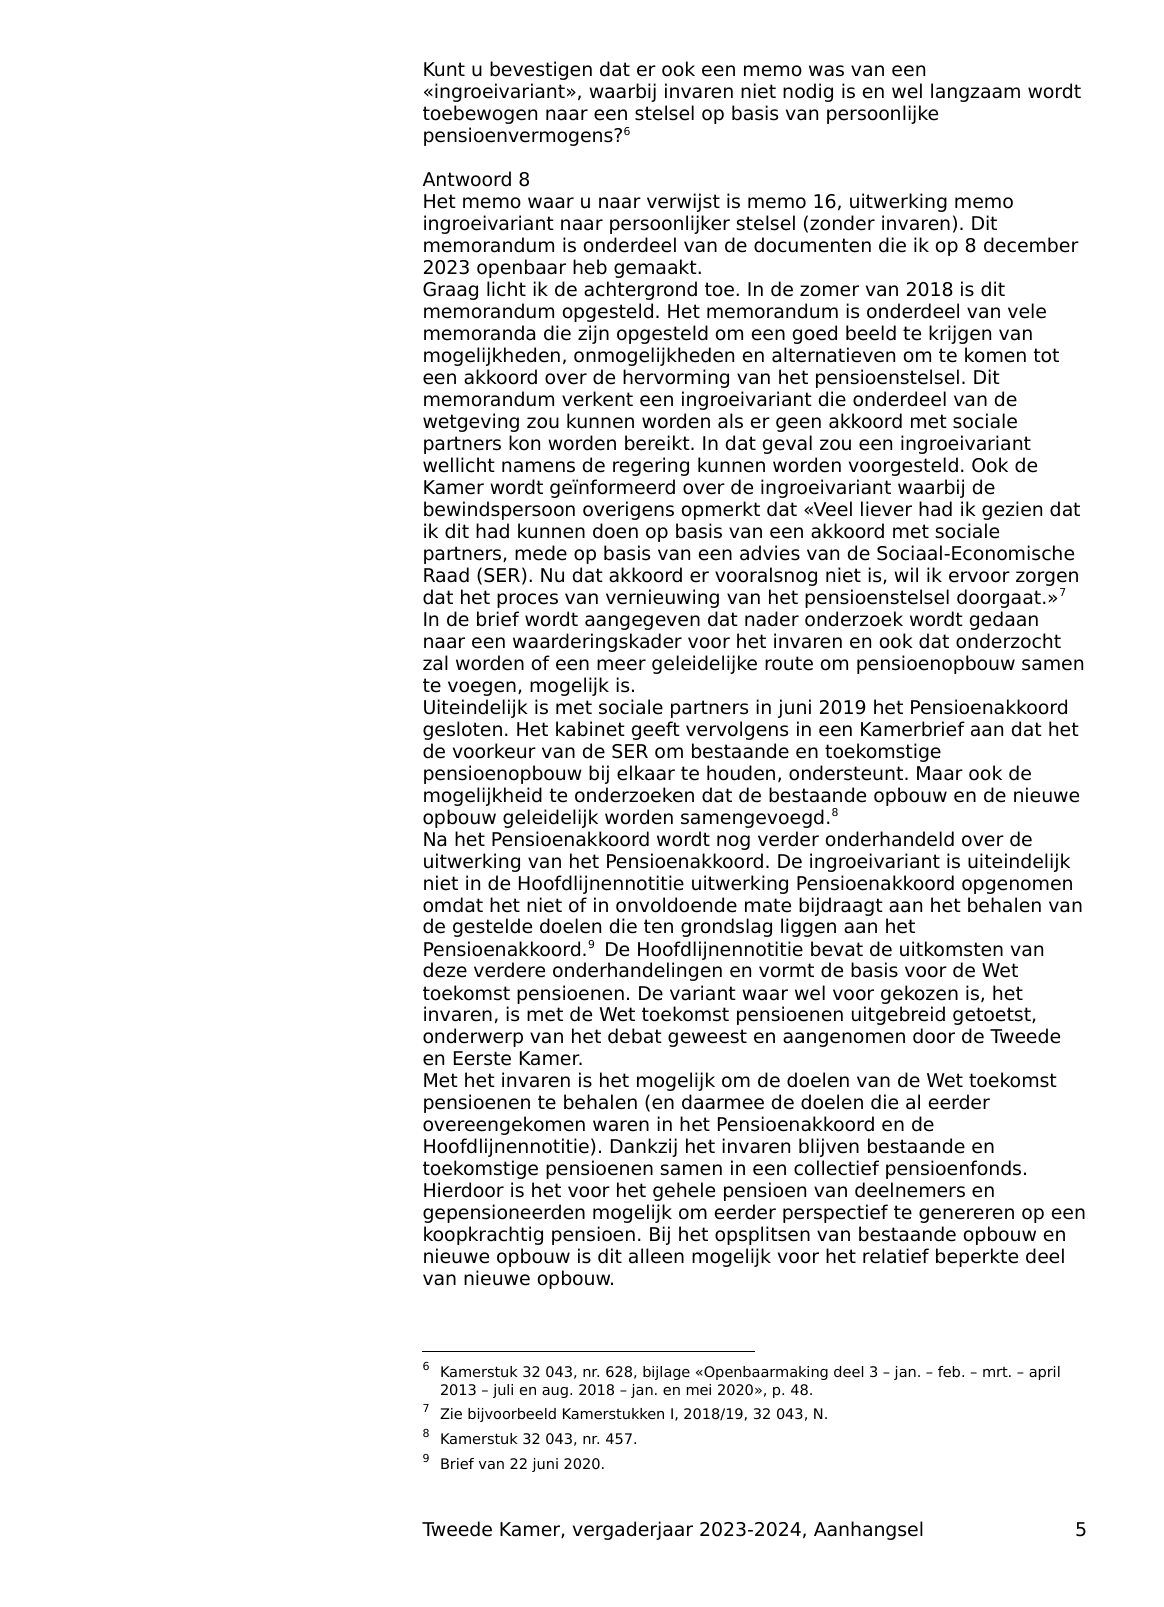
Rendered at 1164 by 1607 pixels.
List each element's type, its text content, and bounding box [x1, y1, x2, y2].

text Na het Pensioenakkoord wordt nog verder onderhandeld over de uitwerking van het Pensioenakkoord. De ingroeivariant is uiteindelijk niet in de Hoofdlijnennotitie uitwerking Pensioenakkoord opgenomen omdat het niet of in onvoldoende mate bijdraagt aan het behalen van de gestelde doelen die ten grondslag liggen aan het Pensioenakkoord. De Hoofdlijnennotitie bevat de uitkomsten van deze verdere onderhandelingen en vormt de basis voor de Wet toekomst pensioenen. De variant waar wel voor gekozen is, het invaren, is met de Wet toekomst pensioenen uitgebreid getoetst, onderwerp van het debat geweest en aangenomen door de Tweede en Eerste Kamer. [422, 828, 1087, 1070]
text Kamerstuk 32 043, nr. 457. [422, 1427, 1087, 1449]
text Brief van 22 juni 2020. [422, 1452, 1087, 1474]
text Het memo waar u naar verwijst is memo 16, uitwerking memo ingroeivariant naar persoonlijker stelsel (zonder invaren). Dit memorandum is onderdeel van de documenten die ik op 8 december 2023 openbaar heb gemaakt. [422, 191, 1087, 279]
text Kunt u bevestigen dat er ook een memo was van een «ingroeivariant», waarbij invaren niet nodig is en wel langzaam wordt toebewogen naar een stelsel op basis van persoonlijke pensioenvermogens? [422, 59, 1087, 147]
text Antwoord 8 [422, 169, 1087, 191]
text Graag licht ik de achtergrond toe. In de zomer van 2018 is dit memorandum opgesteld. Het memorandum is onderdeel van vele memoranda die zijn opgesteld om een goed beeld te krijgen van mogelijkheden, onmogelijkheden en alternatieven om te komen tot een akkoord over de hervorming van het pensioenstelsel. Dit memorandum verkent een ingroeivariant die onderdeel van de wetgeving zou kunnen worden als er geen akkoord met sociale partners kon worden bereikt. In dat geval zou een ingroeivariant wellicht namens de regering kunnen worden voorgesteld. Ook de Kamer wordt geïnformeerd over de ingroeivariant waarbij de bewindspersoon overigens opmerkt dat «Veel liever had ik gezien dat ik dit had kunnen doen op basis van een akkoord met sociale partners, mede op basis van een advies van de Sociaal-Economische Raad (SER). Nu dat akkoord er vooralsnog niet is, wil ik ervoor zorgen dat het proces van vernieuwing van het pensioenstelsel doorgaat.» [422, 279, 1087, 609]
text In de brief wordt aangegeven dat nader onderzoek wordt gedaan naar een waarderingskader voor het invaren en ook dat onderzocht zal worden of een meer geleidelijke route om pensioenopbouw samen te voegen, mogelijk is. [422, 609, 1087, 697]
text Uiteindelijk is met sociale partners in juni 2019 het Pensioenakkoord gesloten. Het kabinet geeft vervolgens in een Kamerbrief aan dat het de voorkeur van de SER om bestaande en toekomstige pensioenopbouw bij elkaar te houden, ondersteunt. Maar ook de mogelijkheid te onderzoeken dat de bestaande opbouw en de nieuwe opbouw geleidelijk worden samengevoegd. [422, 697, 1087, 828]
text Met het invaren is het mogelijk om de doelen van de Wet toekomst pensioenen te behalen (en daarmee de doelen die al eerder overeengekomen waren in het Pensioenakkoord en de Hoofdlijnennotitie). Dankzij het invaren blijven bestaande en toekomstige pensioenen samen in een collectief pensioenfonds. Hierdoor is het voor het gehele pensioen van deelnemers en gepensioneerden mogelijk om eerder perspectief te genereren op een koopkrachtig pensioen. Bij het opsplitsen van bestaande opbouw en nieuwe opbouw is dit alleen mogelijk voor het relatief beperkte deel van nieuwe opbouw. [422, 1070, 1087, 1290]
text Kamerstuk 32 043, nr. 628, bijlage «Openbaarmaking deel 3 – jan. – feb. – mrt. – april 2013 – juli en aug. 2018 – jan. en mei 2020», p. 48. [422, 1360, 1087, 1399]
text Zie bijvoorbeeld Kamerstukken I, 2018/19, 32 043, N. [422, 1402, 1087, 1424]
